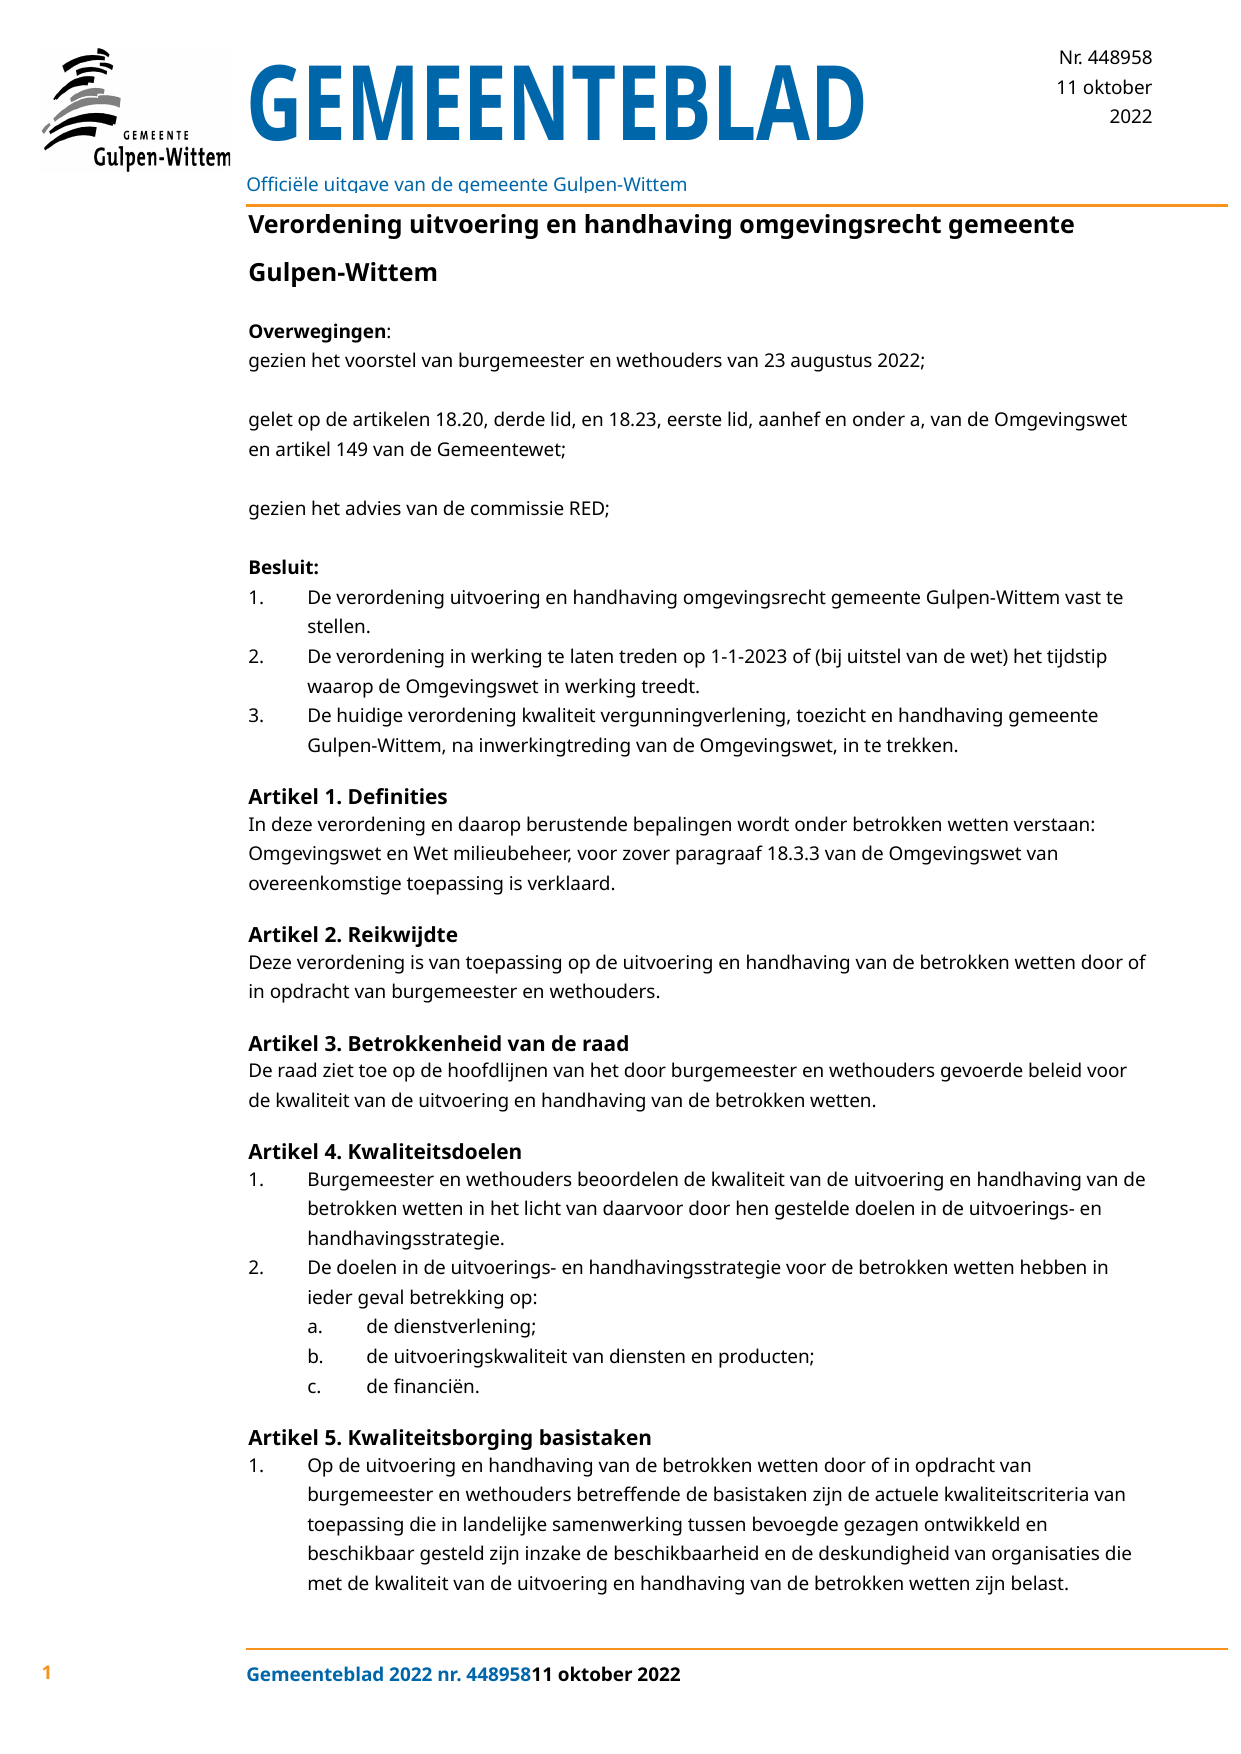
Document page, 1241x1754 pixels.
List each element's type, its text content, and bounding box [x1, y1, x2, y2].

text Artikel 3. Betrokkenheid van de raad [248, 1029, 1152, 1057]
text Besluit: [248, 554, 1152, 580]
text gelet op de artikelen 18.20, derde lid, en 18.23, eerste lid, aanhef en onder a, van de Omgevingswet en artikel 149 van de Gemeentewet; [248, 407, 1152, 462]
list Burgemeester en wethouders beoordelen de kwaliteit van de uitvoering en handhaving van de betrokken wetten in het licht van daarvoor door hen gestelde doelen in de uitvoerings- en handhavingsstrategie. [248, 1166, 1152, 1251]
text gezien het advies van de commissie RED; [248, 495, 1152, 521]
text Verordening uitvoering en handhaving omgevingsrecht gemeente Gulpen-Wittem [248, 207, 1152, 288]
list De verordening in werking te laten treden op 1-1-2023 of (bij uitstel van de wet) het tijdstip waarop de Omgevingswet in werking treedt. [248, 643, 1152, 699]
text Artikel 1. Definities [248, 782, 1152, 811]
text Overwegingen: [248, 318, 1152, 344]
list De doelen in de uitvoerings- en handhavingsstrategie voor de betrokken wetten hebben in ieder geval betrekking op: [248, 1254, 1152, 1310]
text gezien het voorstel van burgemeester en wethouders van 23 augustus 2022; [248, 347, 1152, 373]
list De huidige verordening kwaliteit vergunningverlening, toezicht en handhaving gemeente Gulpen-Wittem, na inwerkingtreding van de Omgevingswet, in te trekken. [248, 702, 1152, 758]
text Artikel 2. Reikwijdte [248, 921, 1152, 949]
text In deze verordening en daarop berustende bepalingen wordt onder betrokken wetten verstaan: Omgevingswet en Wet milieubeheer, voor zover paragraaf 18.3.3 van de Omgevingswet van overeenkomstige toepassing is verklaard. [248, 811, 1152, 896]
picture [41, 47, 231, 172]
text Artikel 5. Kwaliteitsborging basistaken [248, 1423, 1152, 1452]
text Artikel 4. Kwaliteitsdoelen [248, 1137, 1152, 1166]
list de uitvoeringskwaliteit van diensten en producten; [307, 1343, 1152, 1369]
list de dienstverlening; [307, 1314, 1152, 1339]
text Deze verordening is van toepassing op de uitvoering en handhaving van de betrokken wetten door of in opdracht van burgemeester en wethouders. [248, 949, 1152, 1004]
list Op de uitvoering en handhaving van de betrokken wetten door of in opdracht van burgemeester en wethouders betreffende de basistaken zijn de actuele kwaliteitscriteria van toepassing die in landelijke samenwerking tussen bevoegde gezagen ontwikkeld en beschikbaar gesteld zijn inzake de beschikbaarheid en de deskundigheid van organisaties die met de kwaliteit van de uitvoering en handhaving van de betrokken wetten zijn belast. [248, 1452, 1152, 1596]
list de financiën. [307, 1373, 1152, 1399]
text De raad ziet toe op de hoofdlijnen van het door burgemeester en wethouders gevoerde beleid voor de kwaliteit van de uitvoering en handhaving van de betrokken wetten. [248, 1057, 1152, 1113]
list De verordening uitvoering en handhaving omgevingsrecht gemeente Gulpen-Wittem vast te stellen. [248, 584, 1152, 639]
